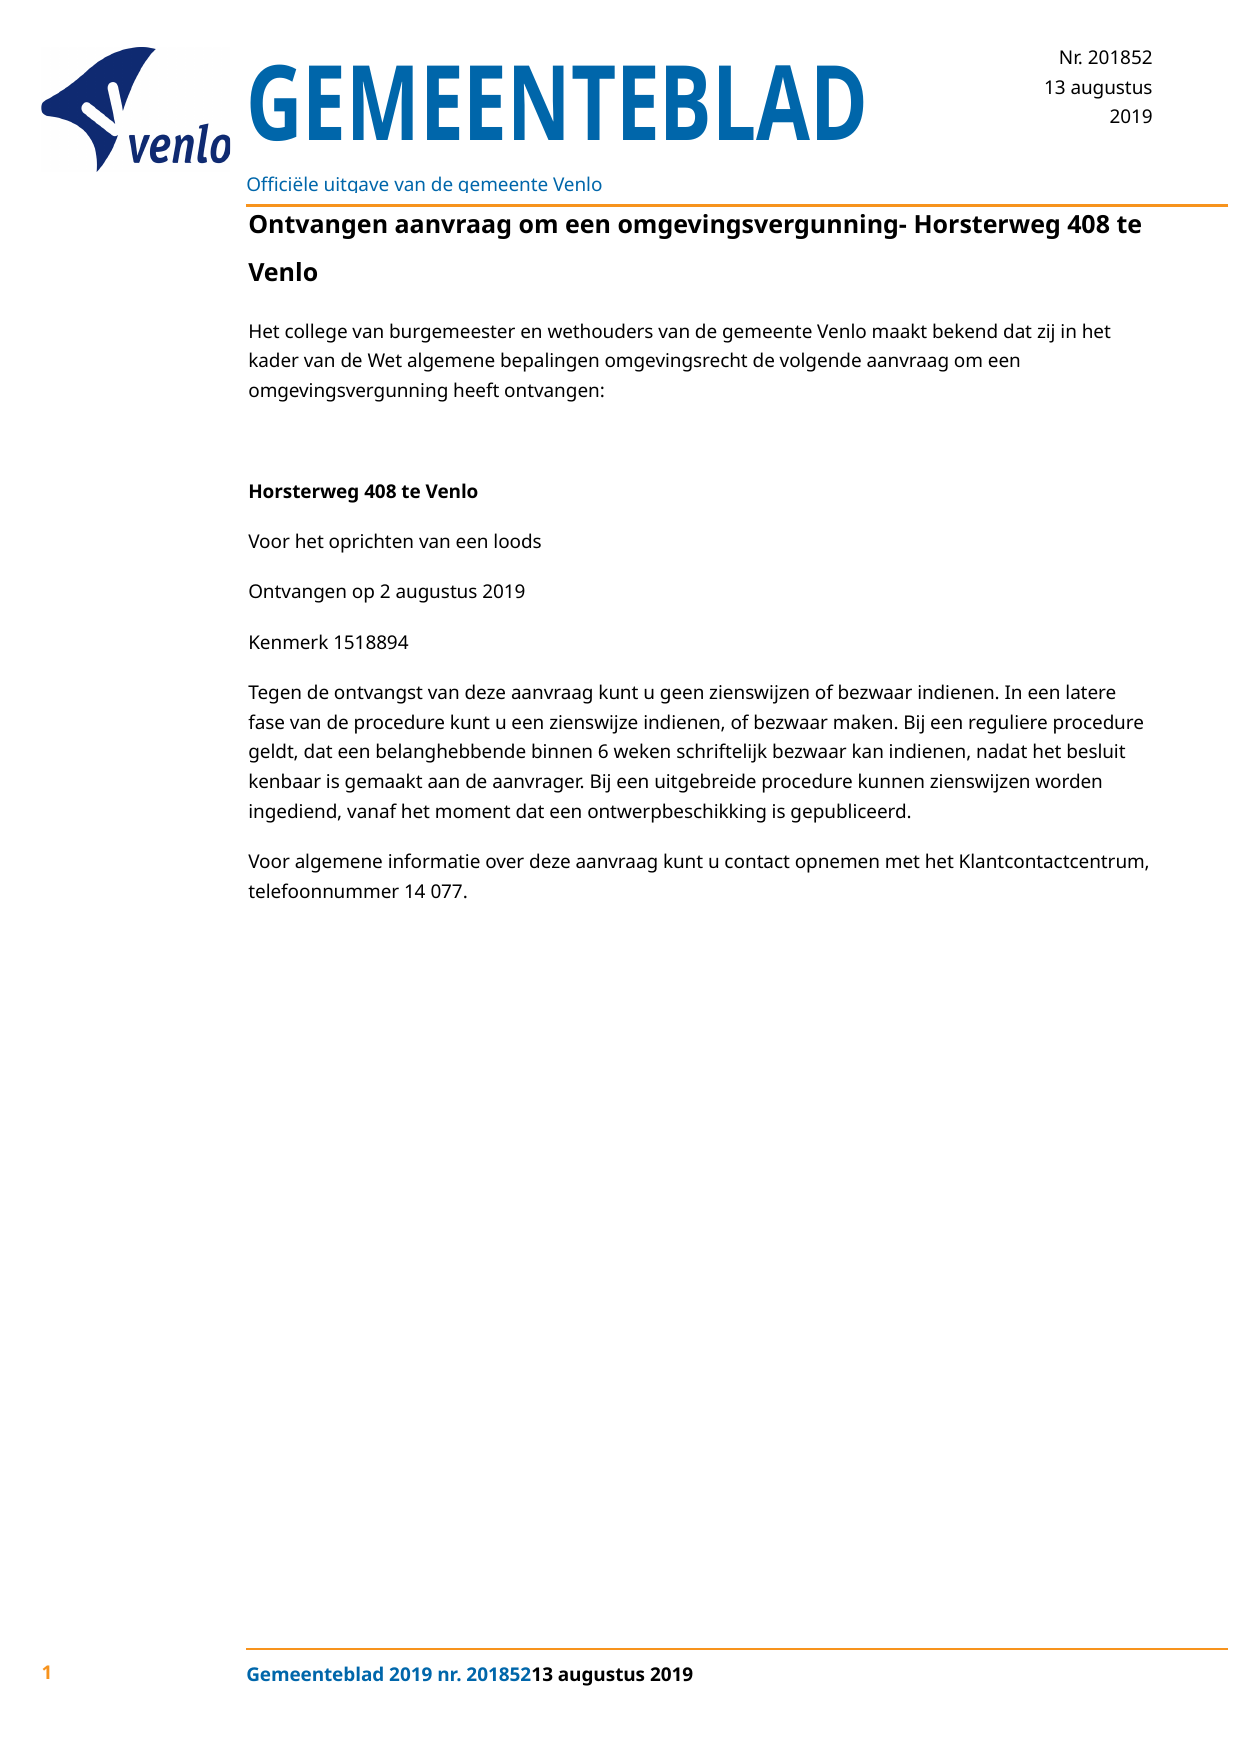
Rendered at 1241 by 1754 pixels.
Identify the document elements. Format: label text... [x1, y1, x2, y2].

text Ontvangen op 2 augustus 2019 [248, 579, 1152, 604]
text Ontvangen aanvraag om een omgevingsvergunning- Horsterweg 408 te Venlo [248, 207, 1152, 288]
text Tegen de ontvangst van deze aanvraag kunt u geen zienswijzen of bezwaar indienen. In een latere fase van de procedure kunt u een zienswijze indienen, of bezwaar maken. Bij een reguliere procedure geldt, dat een belanghebbende binnen 6 weken schriftelijk bezwaar kan indienen, nadat het besluit kenbaar is gemaakt aan de aanvrager. Bij een uitgebreide procedure kunnen zienswijzen worden ingediend, vanaf het moment dat een ontwerpbeschikking is gepubliceerd. [248, 679, 1152, 824]
text Kenmerk 1518894 [248, 629, 1152, 655]
text Het college van burgemeester en wethouders van de gemeente Venlo maakt bekend dat zij in het kader van de Wet algemene bepalingen omgevingsrecht de volgende aanvraag om een omgevingsvergunning heeft ontvangen: [248, 318, 1152, 403]
text Voor algemene informatie over deze aanvraag kunt u contact opnemen met het Klantcontactcentrum, telefoonnummer 14 077. [248, 848, 1152, 904]
text Horsterweg 408 te Venlo [248, 478, 1152, 504]
text Voor het oprichten van een loods [248, 528, 1152, 554]
picture [41, 47, 231, 172]
